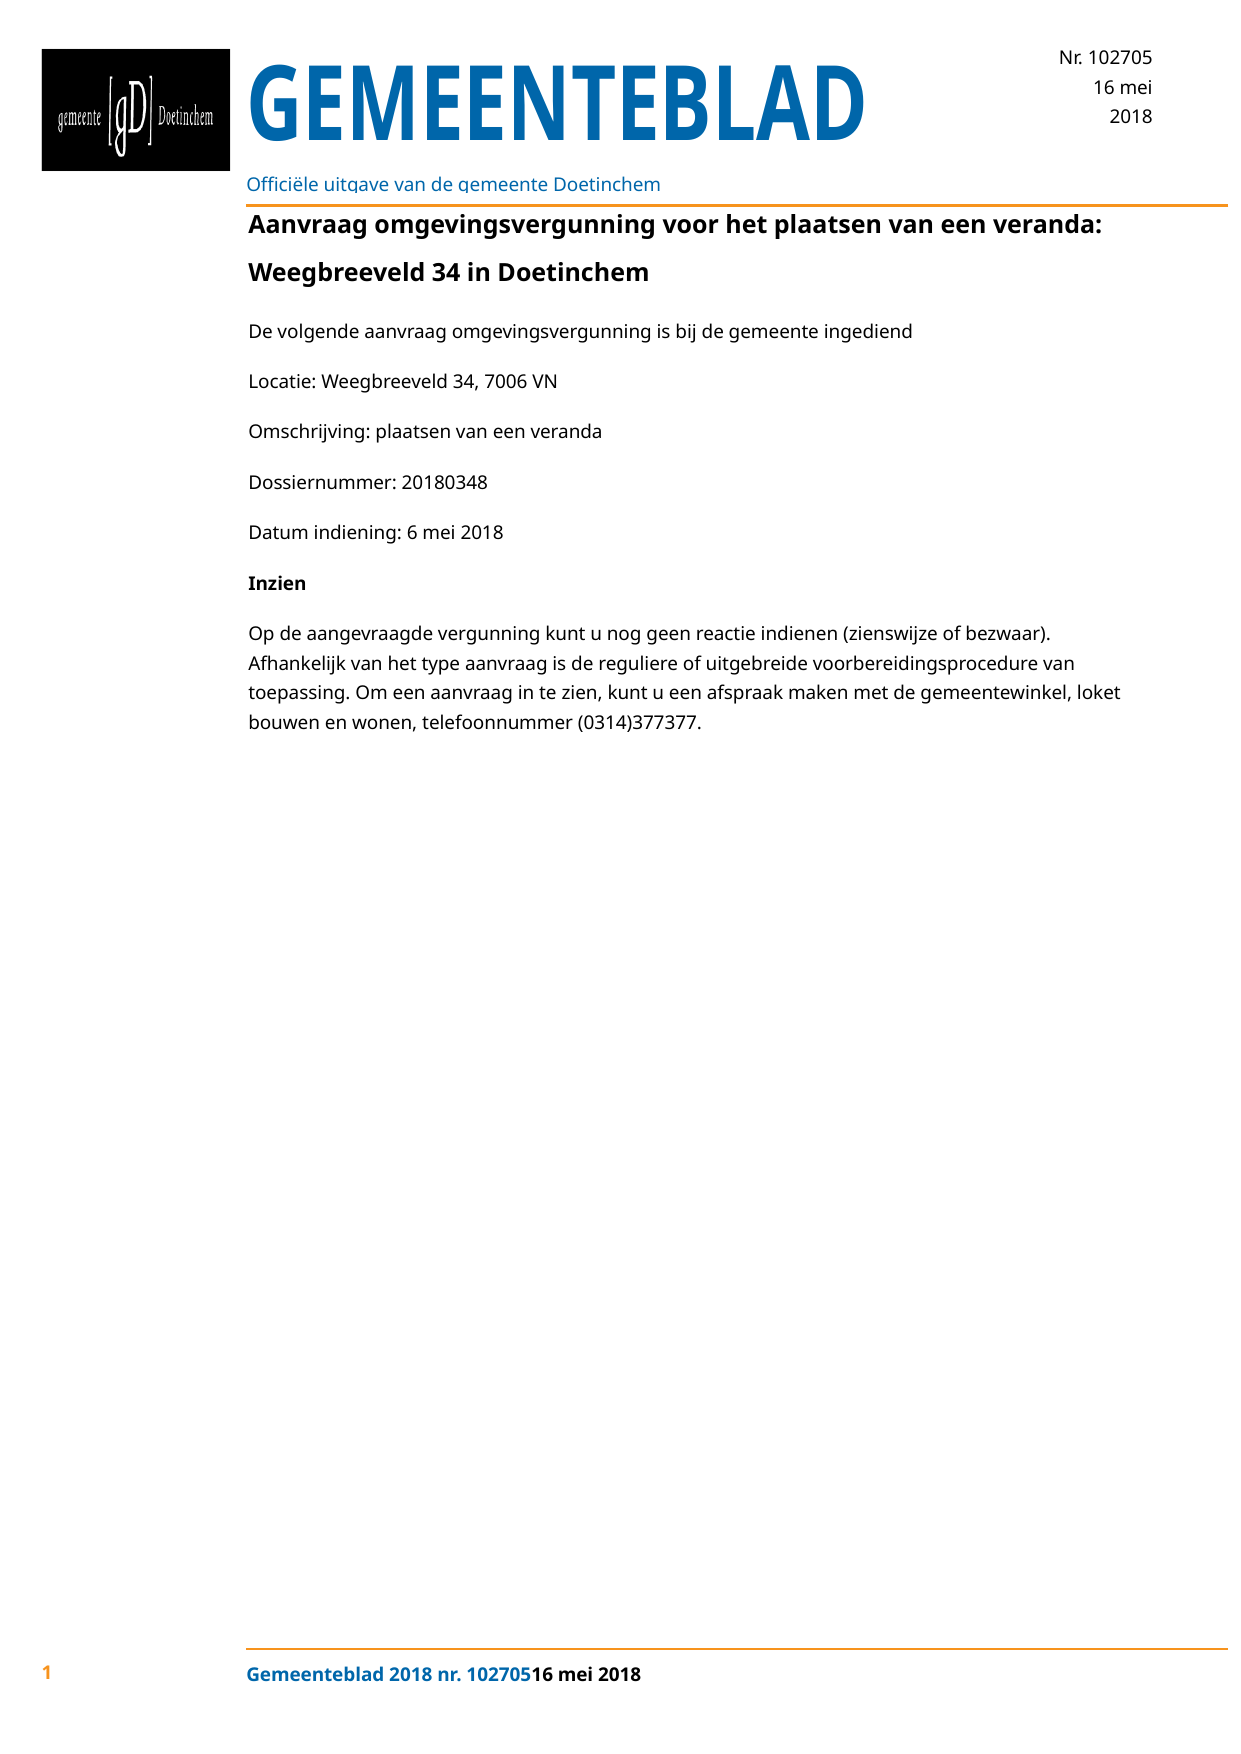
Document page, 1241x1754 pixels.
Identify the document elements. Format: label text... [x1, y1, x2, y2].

text Inzien [248, 570, 1152, 596]
text Dossiernummer: 20180348 [248, 469, 1152, 495]
text Op de aangevraagde vergunning kunt u nog geen reactie indienen (zienswijze of bezwaar). Afhankelijk van het type aanvraag is de reguliere of uitgebreide voorbereidingsprocedure van toepassing. Om een aanvraag in te zien, kunt u een afspraak maken met de gemeentewinkel, loket bouwen en wonen, telefoonnummer (0314)377377. [248, 620, 1152, 735]
text Locatie: Weegbreeveld 34, 7006 VN [248, 368, 1152, 394]
text Omschrijving: plaatsen van een veranda [248, 419, 1152, 444]
text De volgende aanvraag omgevingsvergunning is bij de gemeente ingediend [248, 318, 1152, 344]
picture [41, 47, 231, 172]
text Aanvraag omgevingsvergunning voor het plaatsen van een veranda: Weegbreeveld 34 in Doetinchem [248, 207, 1152, 288]
text Datum indiening: 6 mei 2018 [248, 519, 1152, 545]
